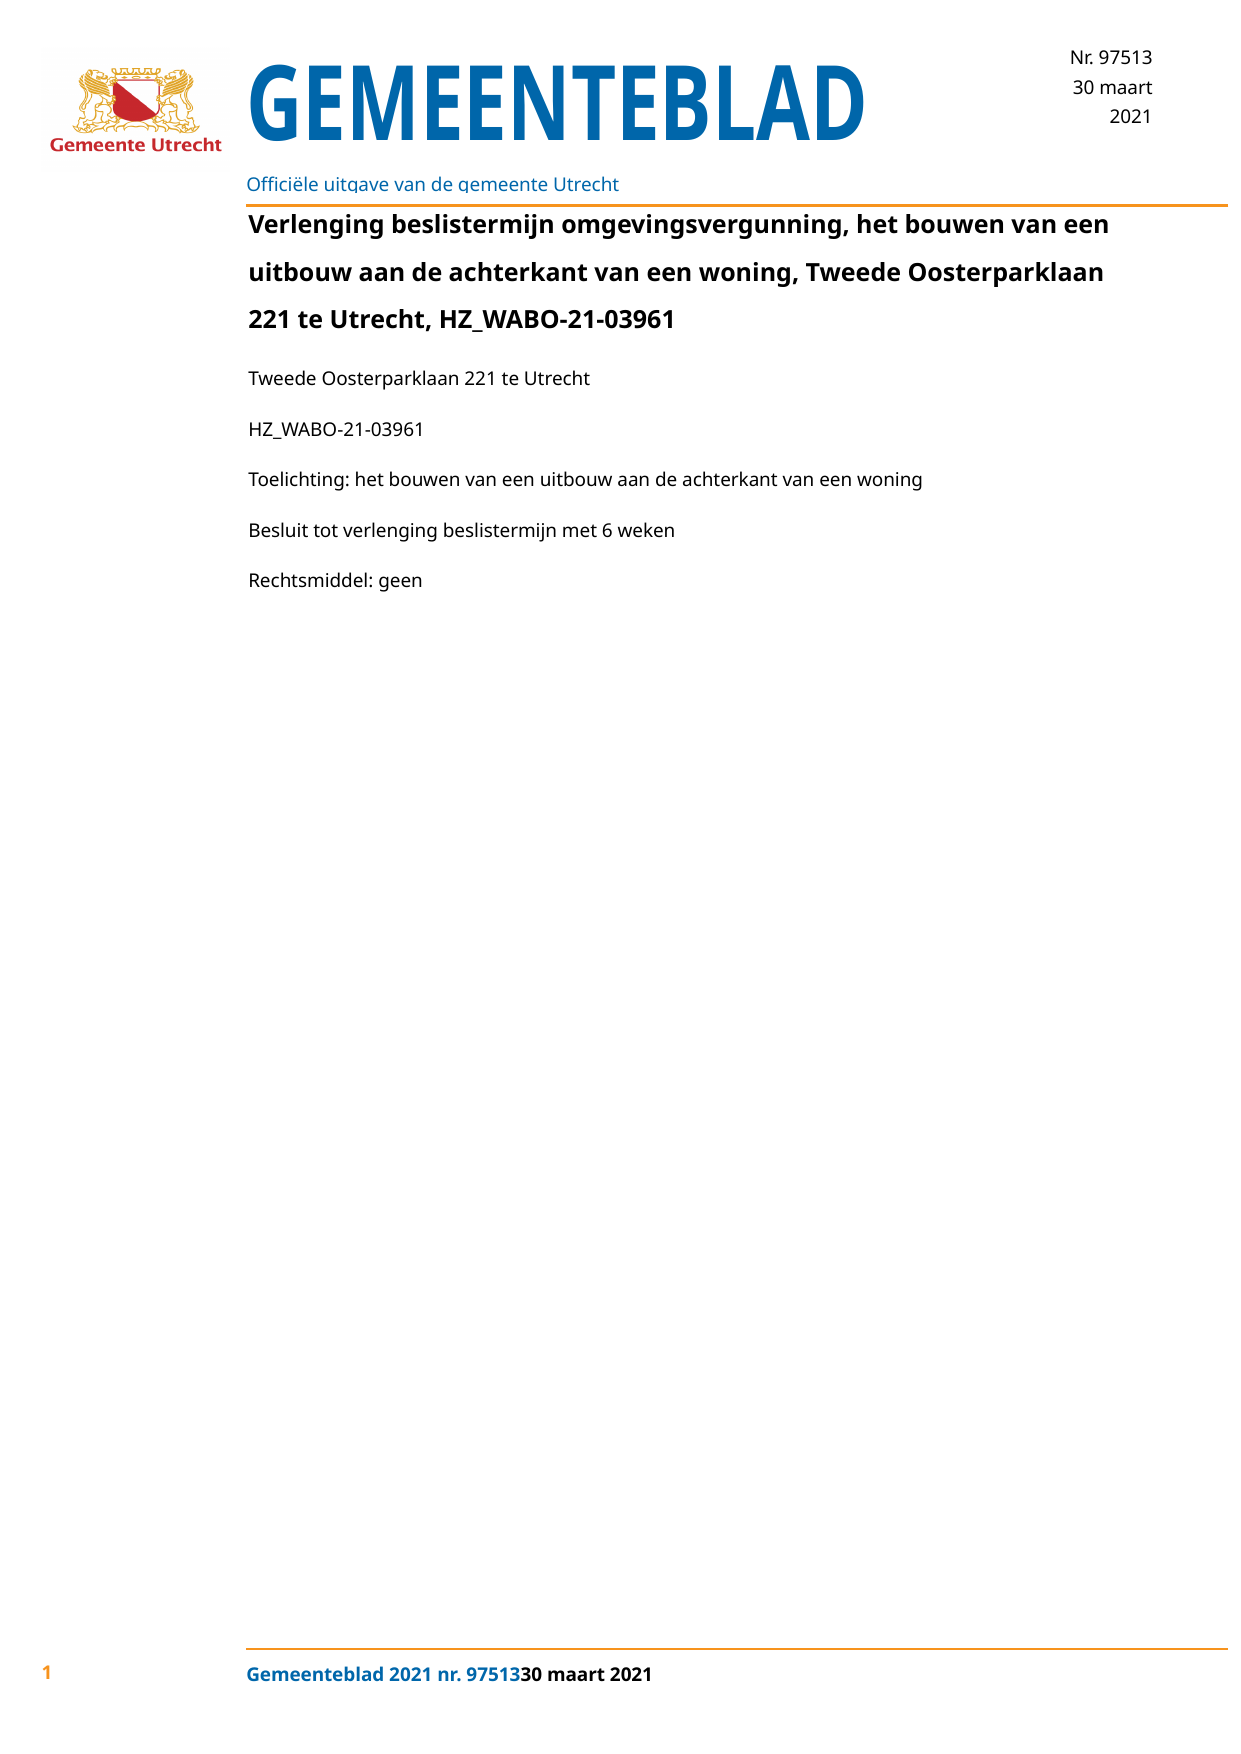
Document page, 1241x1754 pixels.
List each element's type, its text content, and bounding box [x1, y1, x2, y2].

text Rechtsmiddel: geen [248, 567, 1152, 593]
text Toelichting: het bouwen van een uitbouw aan de achterkant van een woning [248, 466, 1152, 492]
text Verlenging beslistermijn omgevingsvergunning, het bouwen van een uitbouw aan de achterkant van een woning, Tweede Oosterparklaan 221 te Utrecht, HZ_WABO-21-03961 [248, 207, 1152, 336]
text HZ_WABO-21-03961 [248, 416, 1152, 442]
text Besluit tot verlenging beslistermijn met 6 weken [248, 517, 1152, 542]
text Tweede Oosterparklaan 221 te Utrecht [248, 366, 1152, 391]
picture [41, 47, 231, 172]
